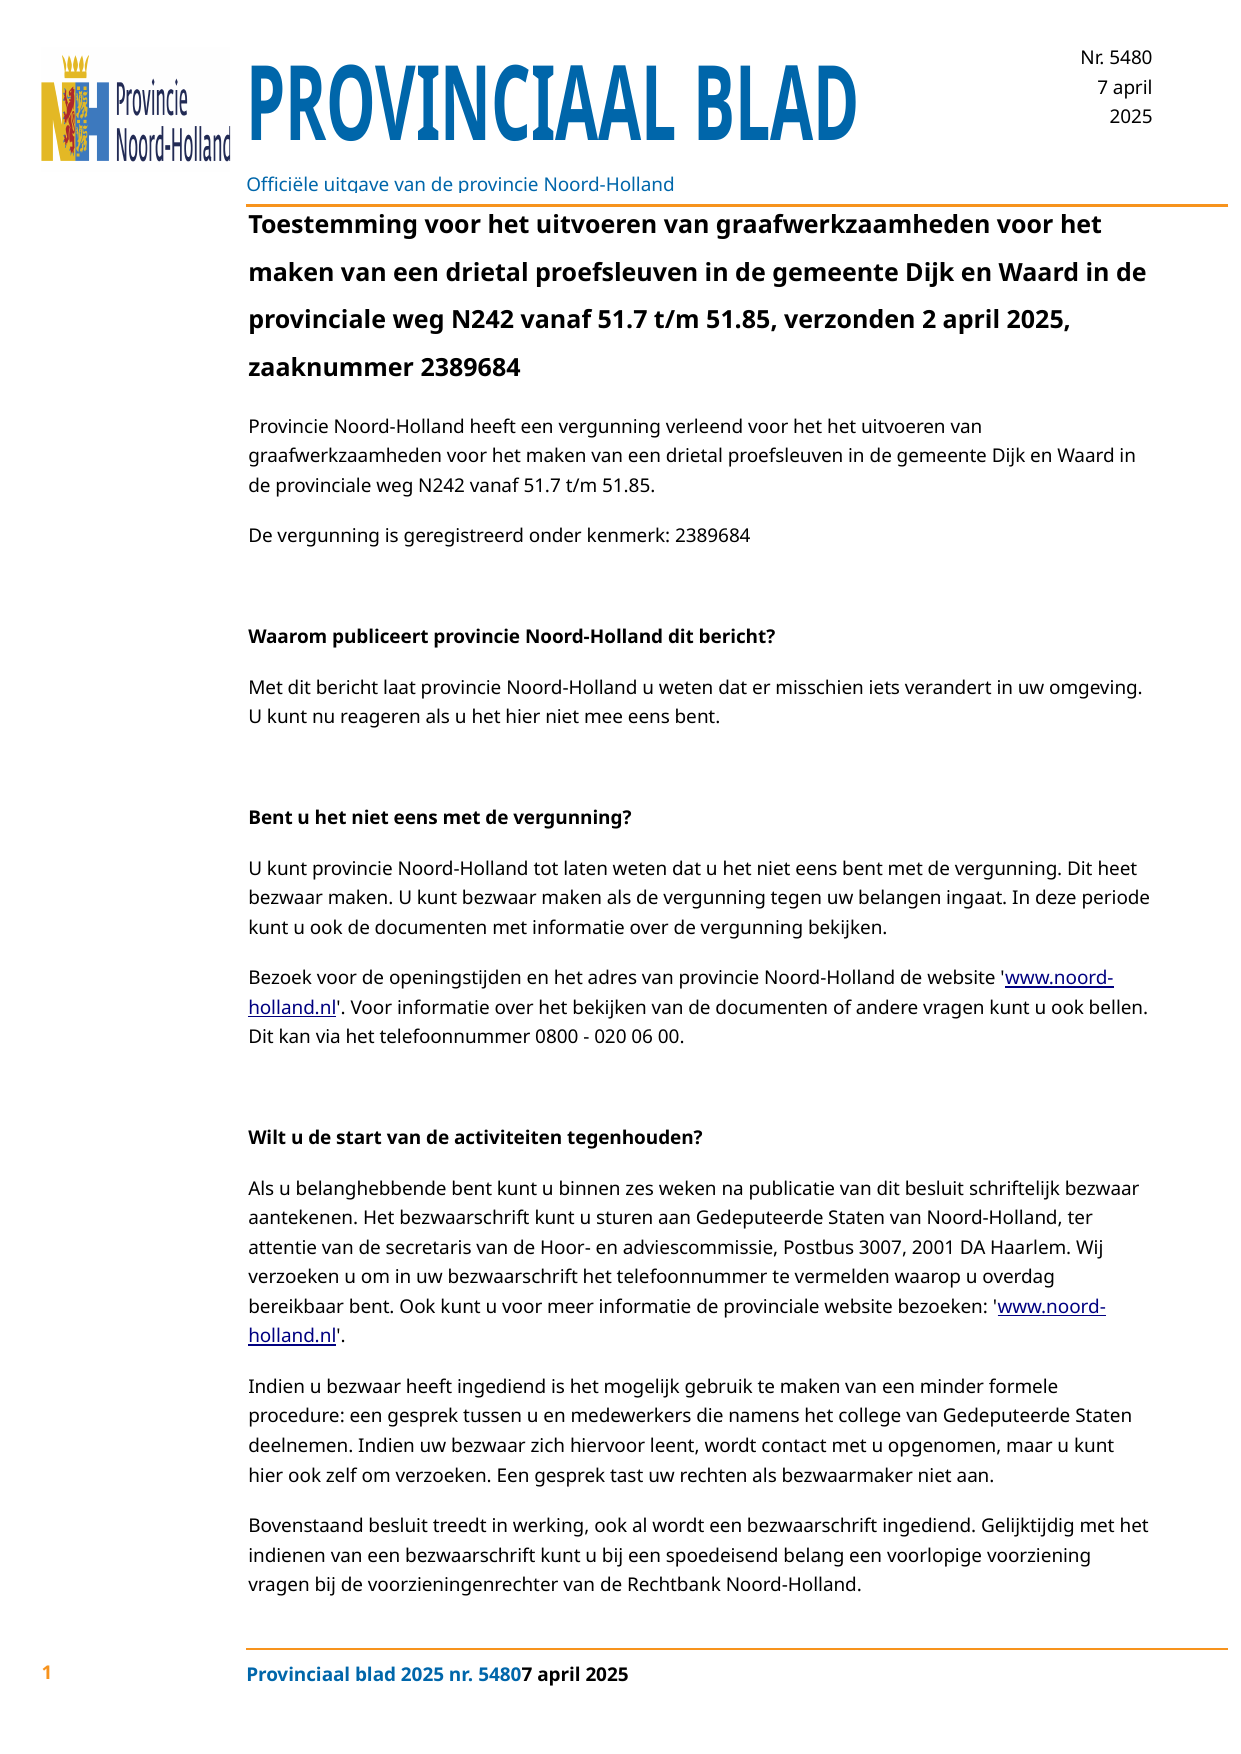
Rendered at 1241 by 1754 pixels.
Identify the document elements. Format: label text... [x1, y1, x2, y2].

text U kunt provincie Noord-Holland tot laten weten dat u het niet eens bent met de vergunning. Dit heet bezwaar maken. U kunt bezwaar maken als de vergunning tegen uw belangen ingaat. In deze periode kunt u ook de documenten met informatie over de vergunning bekijken. [248, 855, 1152, 940]
text Bent u het niet eens met de vergunning? [248, 804, 1152, 830]
picture [41, 47, 231, 172]
text Toestemming voor het uitvoeren van graafwerkzaamheden voor het maken van een drietal proefsleuven in de gemeente Dijk en Waard in de provinciale weg N242 vanaf 51.7 t/m 51.85, verzonden 2 april 2025, zaaknummer 2389684 [248, 207, 1152, 384]
text Als u belanghebbende bent kunt u binnen zes weken na publicatie van dit besluit schriftelijk bezwaar aantekenen. Het bezwaarschrift kunt u sturen aan Gedeputeerde Staten van Noord-Holland, ter attentie van de secretaris van de Hoor- en adviescommissie, Postbus 3007, 2001 DA Haarlem. Wij verzoeken u om in uw bezwaarschrift het telefoonnummer te vermelden waarop u overdag bereikbaar bent. Ook kunt u voor meer informatie de provinciale website bezoeken: 'www.noord-holland.nl'. [248, 1175, 1152, 1348]
text Bovenstaand besluit treedt in werking, ook al wordt een bezwaarschrift ingediend. Gelijktijdig met het indienen van een bezwaarschrift kunt u bij een spoedeisend belang een voorlopige voorziening vragen bij de voorzieningenrechter van de Rechtbank Noord-Holland. [248, 1512, 1152, 1597]
text Indien u bezwaar heeft ingediend is het mogelijk gebruik te maken van een minder formele procedure: een gesprek tussen u en medewerkers die namens het college van Gedeputeerde Staten deelnemen. Indien uw bezwaar zich hiervoor leent, wordt contact met u opgenomen, maar u kunt hier ook zelf om verzoeken. Een gesprek tast uw rechten als bezwaarmaker niet aan. [248, 1373, 1152, 1488]
text Bezoek voor de openingstijden en het adres van provincie Noord-Holland de website 'www.noord-holland.nl'. Voor informatie over het bekijken van de documenten of andere vragen kunt u ook bellen. Dit kan via het telefoonnummer 0800 - 020 06 00. [248, 964, 1152, 1049]
text Waarom publiceert provincie Noord-Holland dit bericht? [248, 623, 1152, 649]
text Wilt u de start van de activiteiten tegenhouden? [248, 1124, 1152, 1150]
text De vergunning is geregistreerd onder kenmerk: 2389684 [248, 523, 1152, 548]
text Provincie Noord-Holland heeft een vergunning verleend voor het het uitvoeren van graafwerkzaamheden voor het maken van een drietal proefsleuven in de gemeente Dijk en Waard in de provinciale weg N242 vanaf 51.7 t/m 51.85. [248, 413, 1152, 498]
text Met dit bericht laat provincie Noord-Holland u weten dat er misschien iets verandert in uw omgeving. U kunt nu reageren als u het hier niet mee eens bent. [248, 674, 1152, 729]
